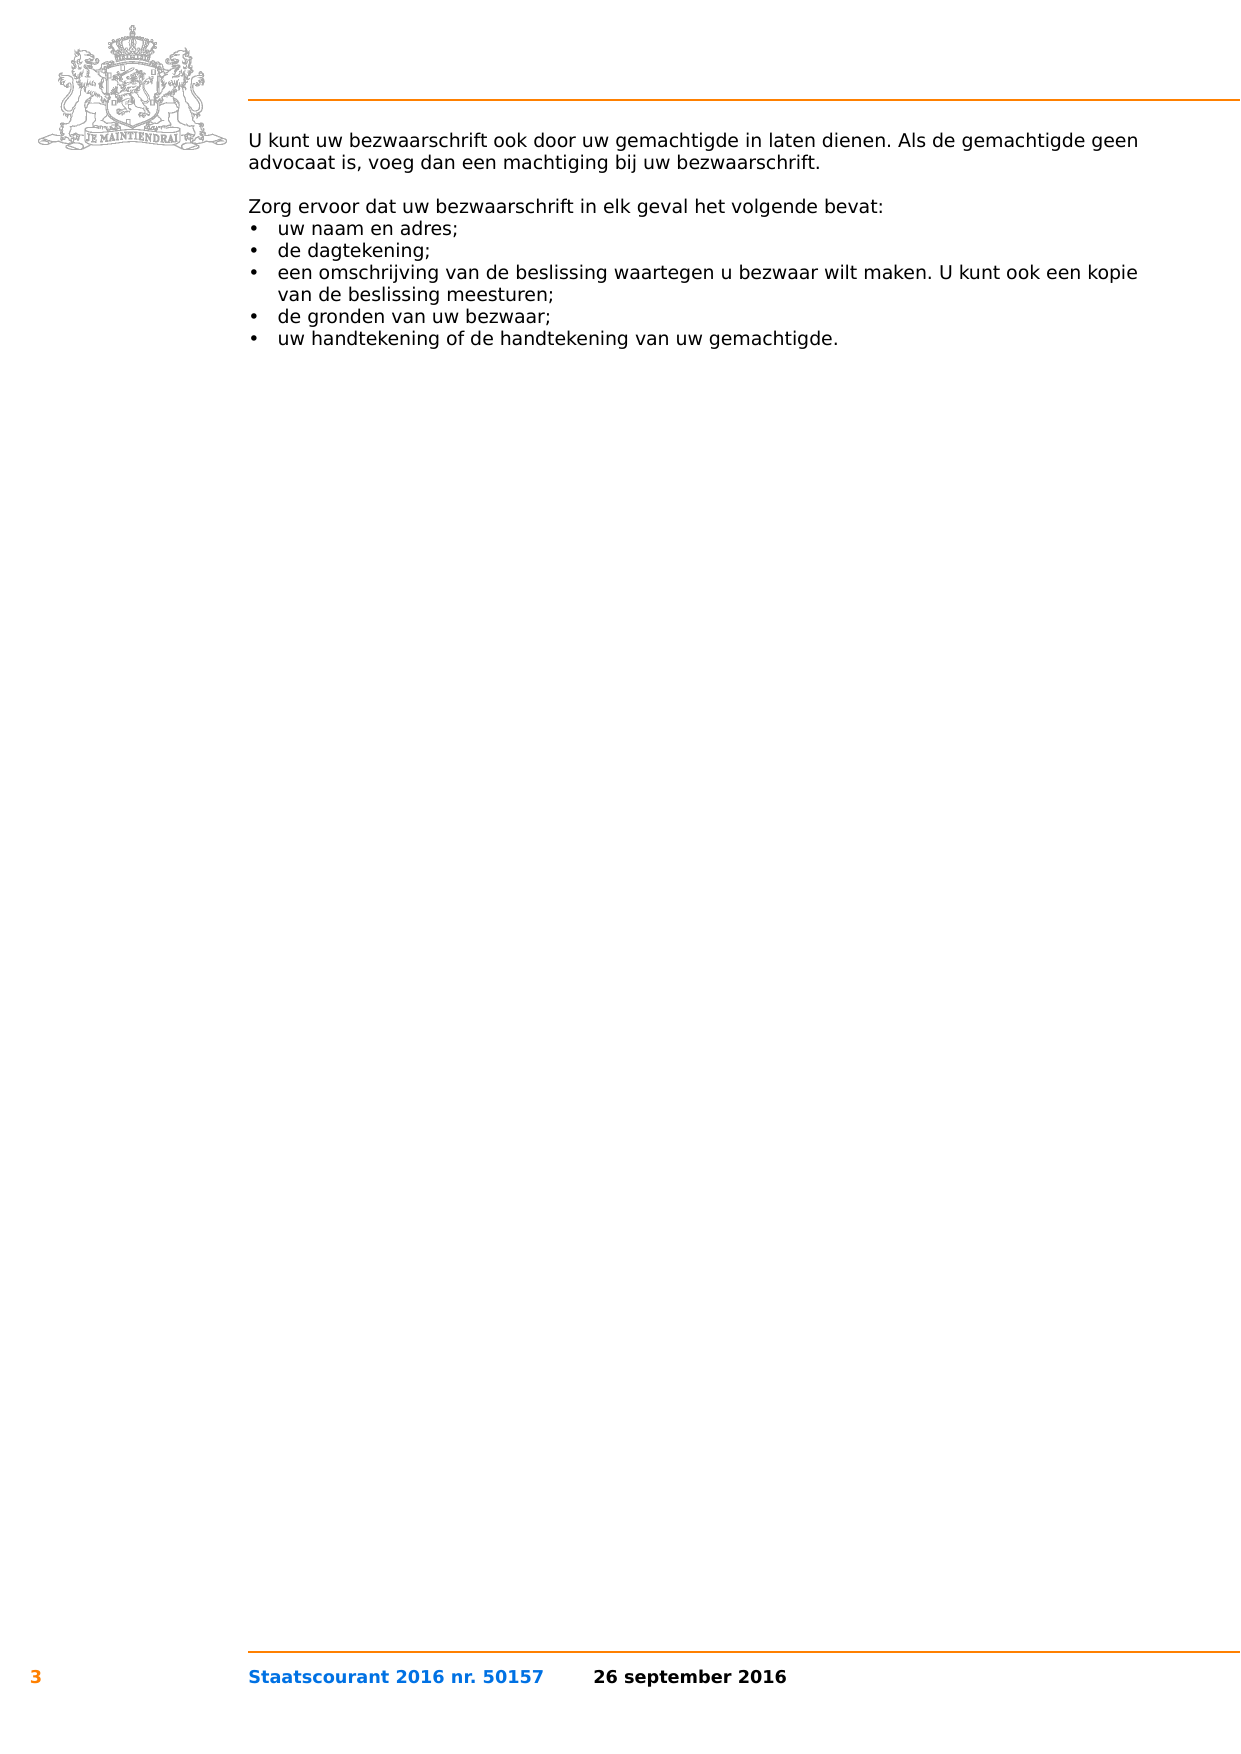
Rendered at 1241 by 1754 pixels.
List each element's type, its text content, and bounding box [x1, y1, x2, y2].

text • uw naam en adres; [248, 218, 1163, 240]
text • de dagtekening; [248, 240, 1163, 262]
text • uw handtekening of de handtekening van uw gemachtigde. [248, 328, 1163, 349]
text • de gronden van uw bezwaar; [248, 306, 1163, 328]
picture [38, 25, 227, 150]
text Zorg ervoor dat uw bezwaarschrift in elk geval het volgende bevat: [248, 196, 1163, 218]
text U kunt uw bezwaarschrift ook door uw gemachtigde in laten dienen. Als de gemachtigde geen advocaat is, voeg dan een machtiging bij uw bezwaarschrift. [248, 130, 1163, 174]
text • een omschrijving van de beslissing waartegen u bezwaar wilt maken. U kunt ook een kopie van de beslissing meesturen; [248, 262, 1163, 306]
